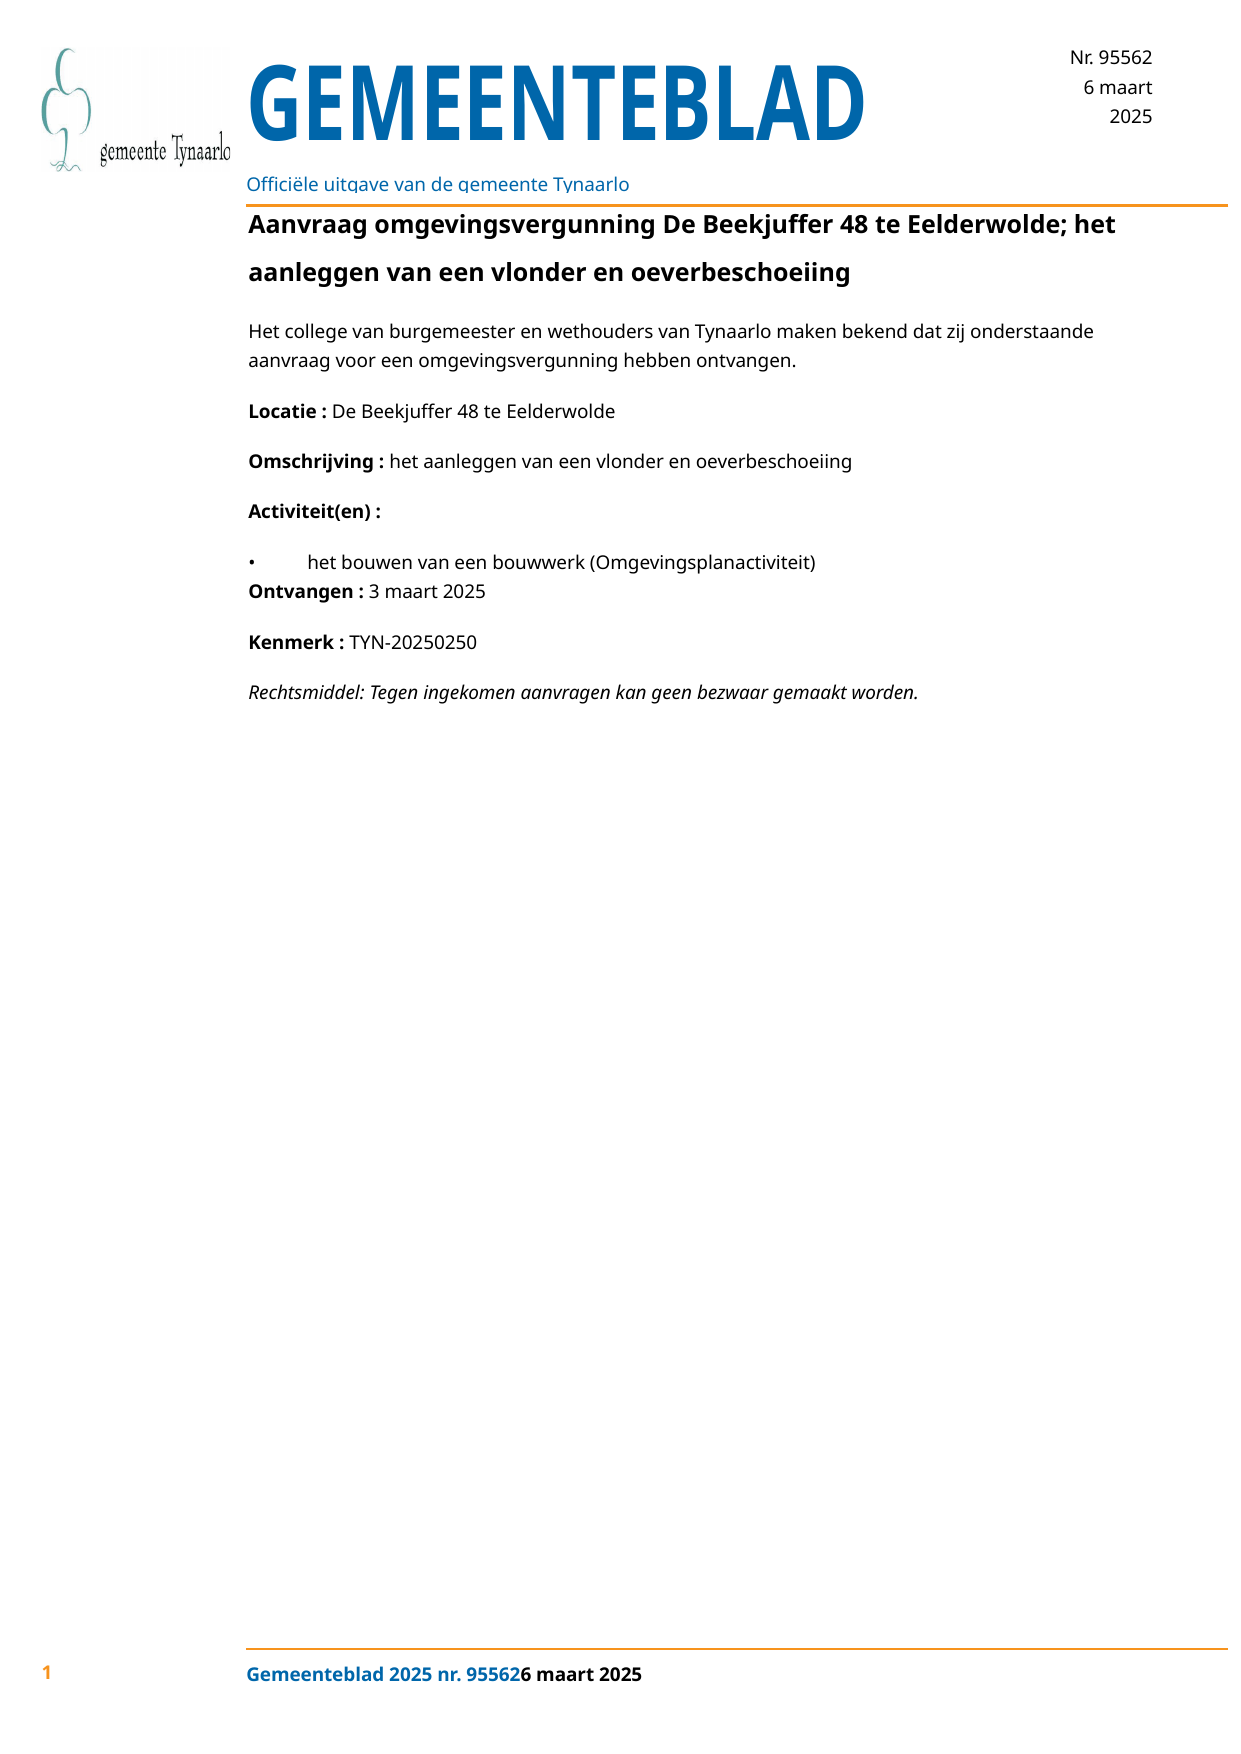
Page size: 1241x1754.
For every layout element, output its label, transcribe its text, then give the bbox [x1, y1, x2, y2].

text Rechtsmiddel: Tegen ingekomen aanvragen kan geen bezwaar gemaakt worden. [248, 679, 1152, 705]
text Het college van burgemeester en wethouders van Tynaarlo maken bekend dat zij onderstaande aanvraag voor een omgevingsvergunning hebben ontvangen. [248, 318, 1152, 373]
list het bouwen van een bouwwerk (Omgevingsplanactiviteit) [248, 549, 1152, 575]
text Ontvangen : 3 maart 2025 [248, 579, 1152, 604]
picture [41, 47, 231, 172]
text Locatie : De Beekjuffer 48 te Eelderwolde [248, 398, 1152, 424]
text Kenmerk : TYN-20250250 [248, 629, 1152, 655]
text Omschrijving : het aanleggen van een vlonder en oeverbeschoeiing [248, 448, 1152, 474]
text Aanvraag omgevingsvergunning De Beekjuffer 48 te Eelderwolde; het aanleggen van een vlonder en oeverbeschoeiing [248, 207, 1152, 288]
text Activiteit(en) : [248, 499, 1152, 524]
